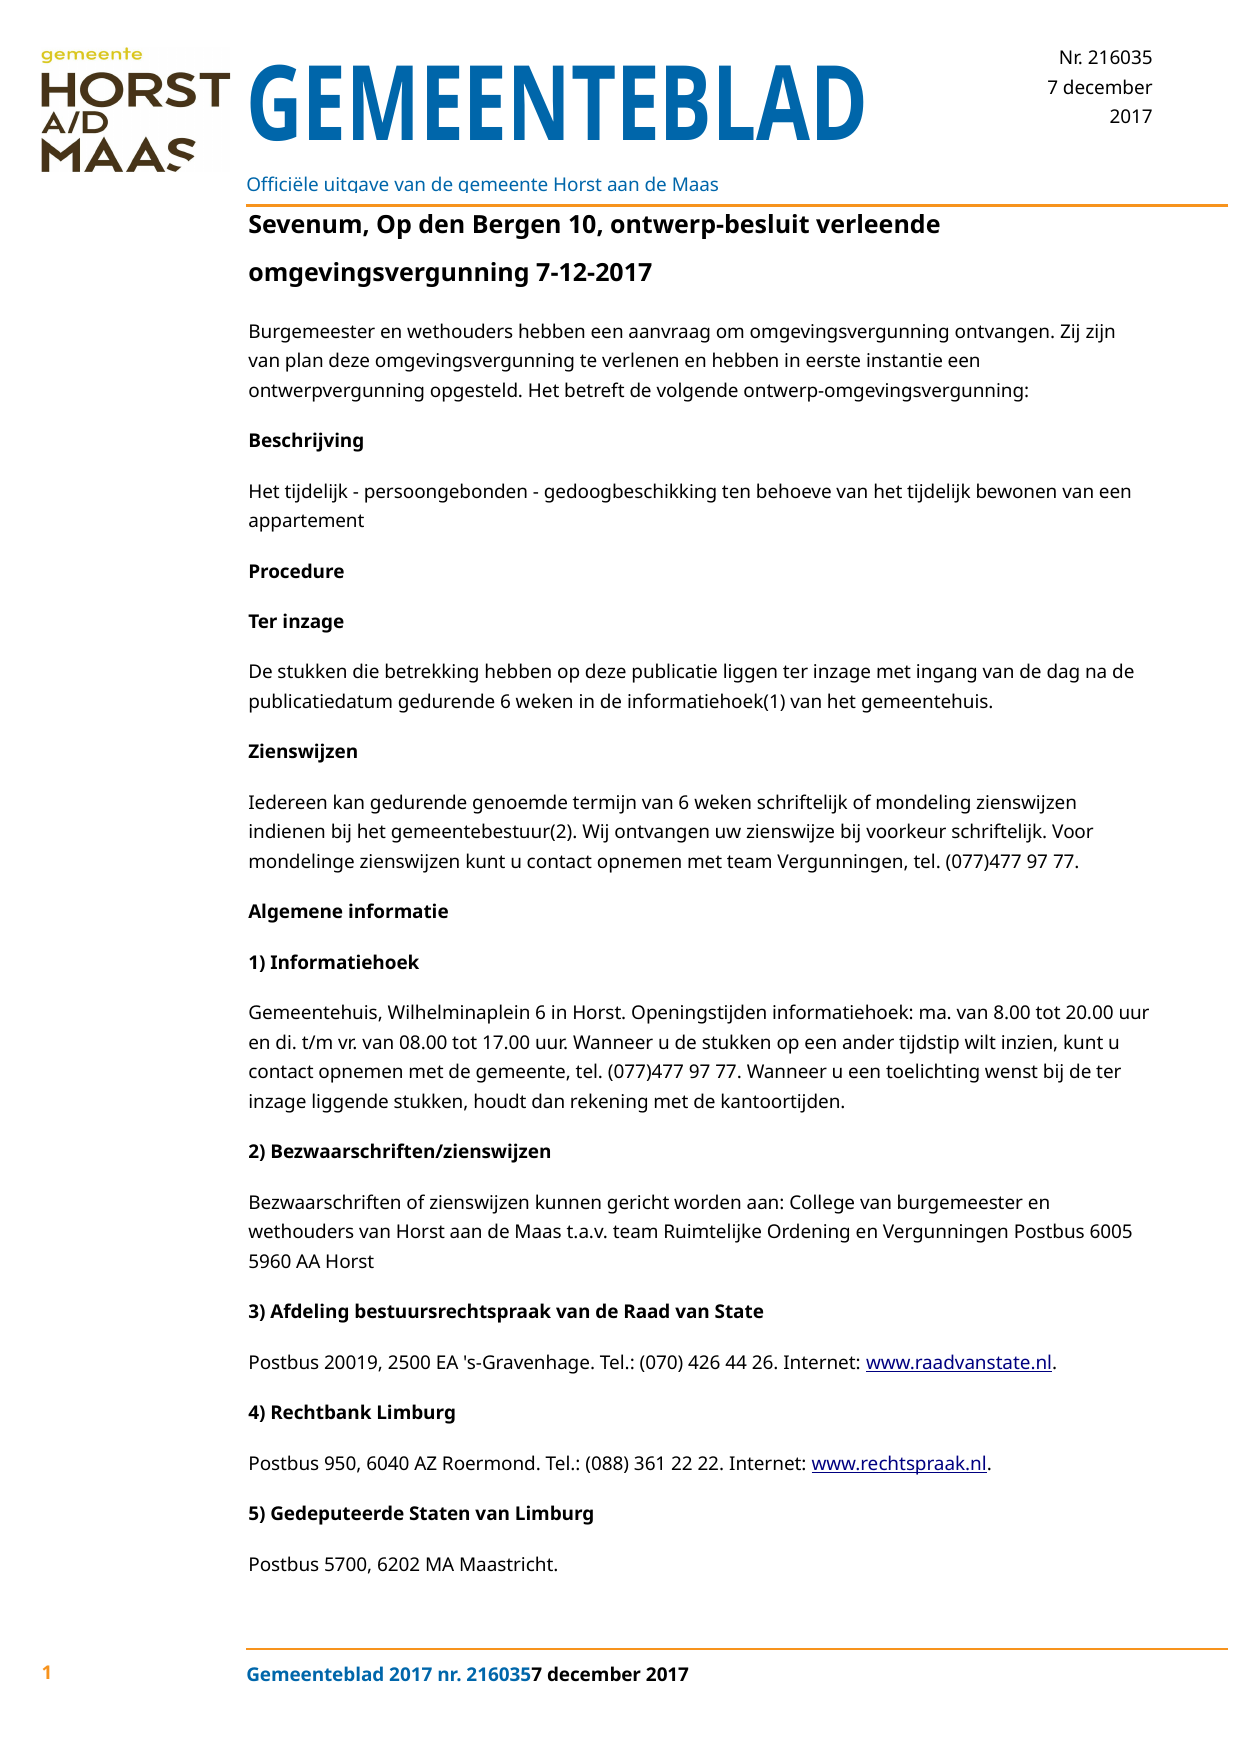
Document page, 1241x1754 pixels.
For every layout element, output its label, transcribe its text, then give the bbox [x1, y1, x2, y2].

text Gemeentehuis, Wilhelminaplein 6 in Horst. Openingstijden informatiehoek: ma. van 8.00 tot 20.00 uur en di. t/m vr. van 08.00 tot 17.00 uur. Wanneer u de stukken op een ander tijdstip wilt inzien, kunt u contact opnemen met de gemeente, tel. (077)477 97 77. Wanneer u een toelichting wenst bij de ter inzage liggende stukken, houdt dan rekening met de kantoortijden. [248, 999, 1152, 1114]
text 5) Gedeputeerde Staten van Limburg [248, 1500, 1152, 1526]
text Beschrijving [248, 427, 1152, 453]
text Postbus 20019, 2500 EA 's-Gravenhage. Tel.: (070) 426 44 26. Internet: www.raadvanstate.nl. [248, 1349, 1152, 1375]
text De stukken die betrekking hebben op deze publicatie liggen ter inzage met ingang van de dag na de publicatiedatum gedurende 6 weken in de informatiehoek(1) van het gemeentehuis. [248, 659, 1152, 714]
text 2) Bezwaarschriften/zienswijzen [248, 1139, 1152, 1164]
text Algemene informatie [248, 899, 1152, 924]
text Ter inzage [248, 608, 1152, 634]
text Postbus 950, 6040 AZ Roermond. Tel.: (088) 361 22 22. Internet: www.rechtspraak.nl. [248, 1450, 1152, 1476]
text Zienswijzen [248, 739, 1152, 764]
text Bezwaarschriften of zienswijzen kunnen gericht worden aan: College van burgemeester en wethouders van Horst aan de Maas t.a.v. team Ruimtelijke Ordening en Vergunningen Postbus 6005 5960 AA Horst [248, 1189, 1152, 1274]
text Burgemeester en wethouders hebben een aanvraag om omgevingsvergunning ontvangen. Zij zijn van plan deze omgevingsvergunning te verlenen en hebben in eerste instantie een ontwerpvergunning opgesteld. Het betreft de volgende ontwerp-omgevingsvergunning: [248, 318, 1152, 403]
text Iedereen kan gedurende genoemde termijn van 6 weken schriftelijk of mondeling zienswijzen indienen bij het gemeentebestuur(2). Wij ontvangen uw zienswijze bij voorkeur schriftelijk. Voor mondelinge zienswijzen kunt u contact opnemen met team Vergunningen, tel. (077)477 97 77. [248, 789, 1152, 874]
text 3) Afdeling bestuursrechtspraak van de Raad van State [248, 1299, 1152, 1324]
text 4) Rechtbank Limburg [248, 1399, 1152, 1425]
picture [41, 47, 231, 172]
text Sevenum, Op den Bergen 10, ontwerp-besluit verleende omgevingsvergunning 7-12-2017 [248, 207, 1152, 288]
text Het tijdelijk - persoongebonden - gedoogbeschikking ten behoeve van het tijdelijk bewonen van een appartement [248, 478, 1152, 533]
text Procedure [248, 558, 1152, 584]
text 1) Informatiehoek [248, 949, 1152, 975]
text Postbus 5700, 6202 MA Maastricht. [248, 1551, 1152, 1577]
